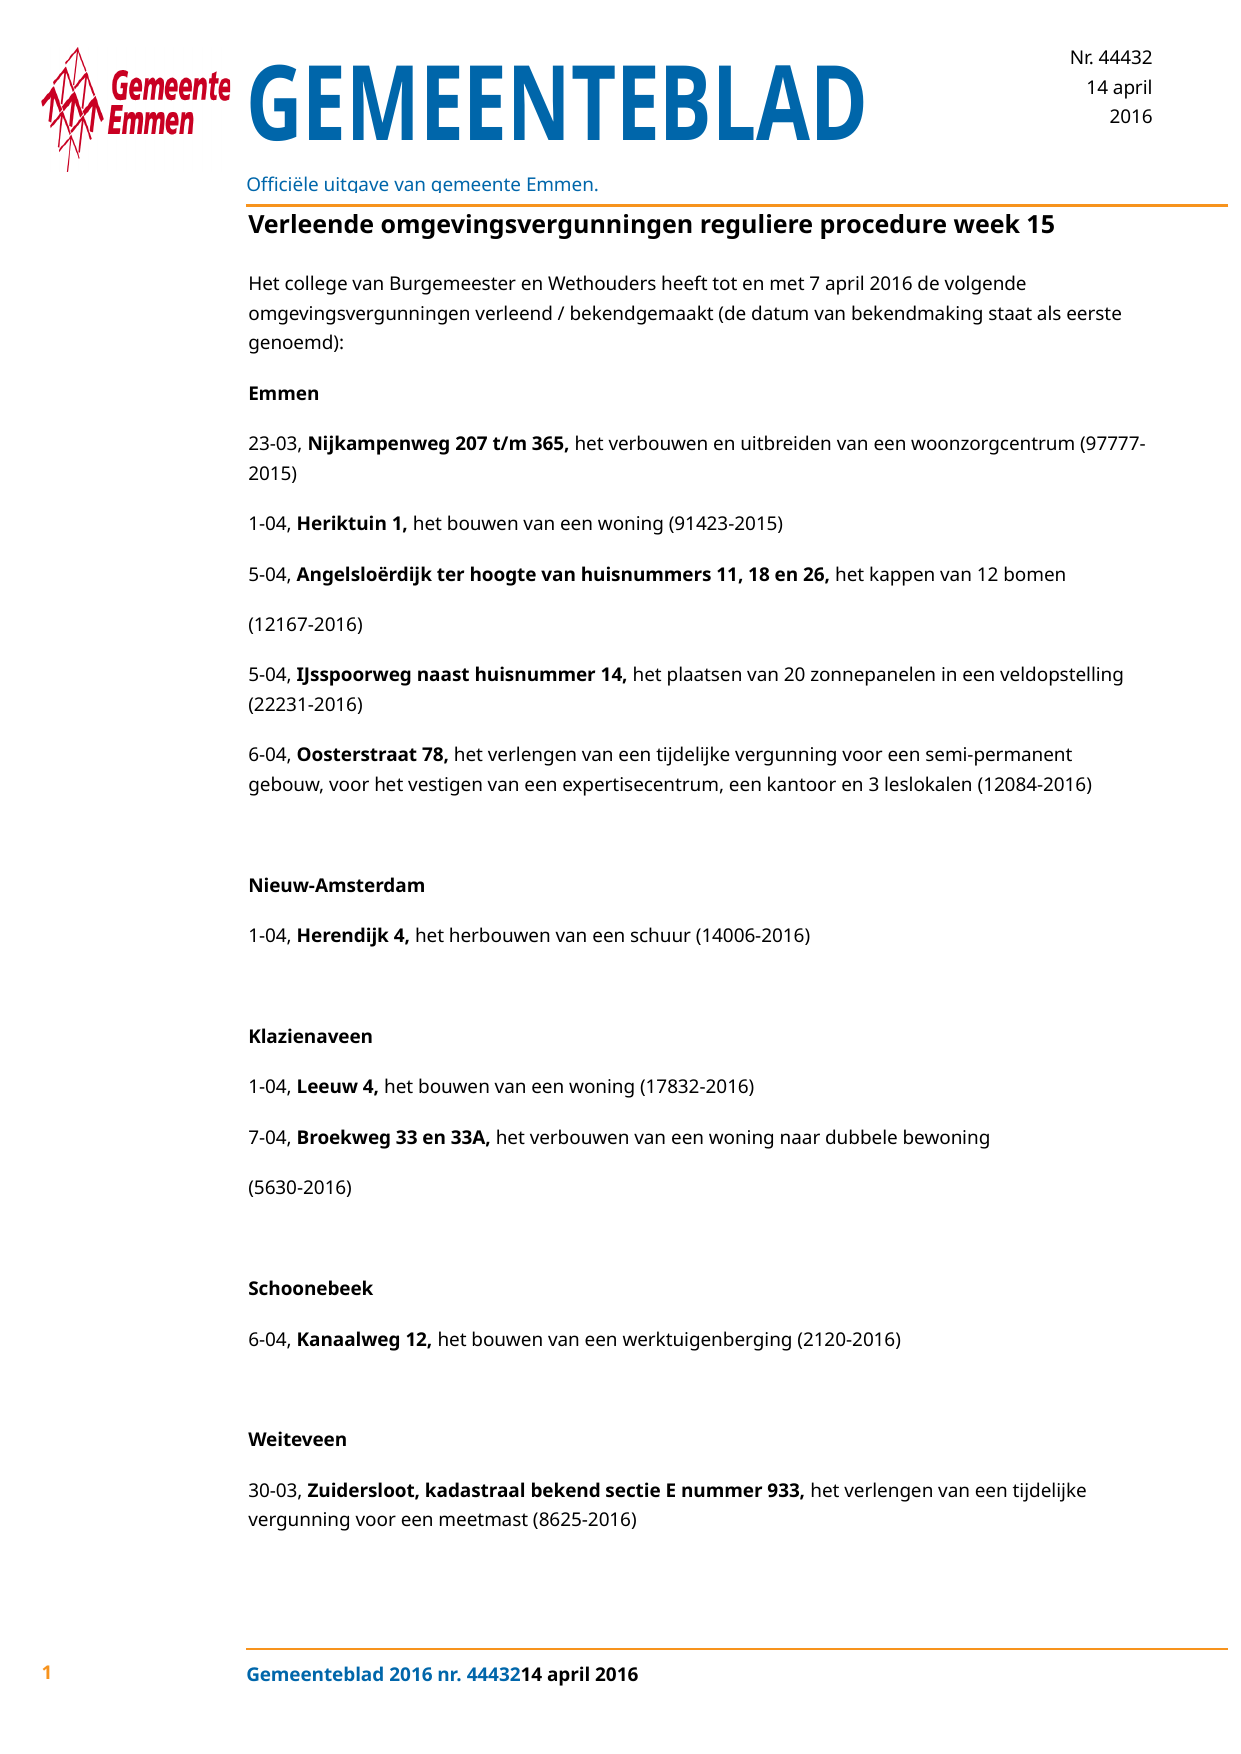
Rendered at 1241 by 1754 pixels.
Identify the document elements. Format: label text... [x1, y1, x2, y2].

text 5-04, Angelsloërdijk ter hoogte van huisnummers 11, 18 en 26, het kappen van 12 bomen [248, 561, 1152, 586]
text (5630-2016) [248, 1174, 1152, 1200]
text 5-04, IJsspoorweg naast huisnummer 14, het plaatsen van 20 zonnepanelen in een veldopstelling (22231-2016) [248, 662, 1152, 717]
text 6-04, Oosterstraat 78, het verlengen van een tijdelijke vergunning voor een semi-permanent gebouw, voor het vestigen van een expertisecentrum, een kantoor en 3 leslokalen (12084-2016) [248, 742, 1152, 797]
text Het college van Burgemeester en Wethouders heeft tot en met 7 april 2016 de volgende omgevingsvergunningen verleend / bekendgemaakt (de datum van bekendmaking staat als eerste genoemd): [248, 270, 1152, 355]
text 7-04, Broekweg 33 en 33A, het verbouwen van een woning naar dubbele bewoning [248, 1124, 1152, 1150]
picture [41, 47, 231, 172]
text 1-04, Herendijk 4, het herbouwen van een schuur (14006-2016) [248, 922, 1152, 948]
text 1-04, Leeuw 4, het bouwen van een woning (17832-2016) [248, 1074, 1152, 1099]
text (12167-2016) [248, 611, 1152, 637]
text Emmen [248, 380, 1152, 406]
text 23-03, Nijkampenweg 207 t/m 365, het verbouwen en uitbreiden van een woonzorgcentrum (97777-2015) [248, 430, 1152, 486]
text Verleende omgevingsvergunningen reguliere procedure week 15 [248, 207, 1152, 241]
text Nieuw-Amsterdam [248, 872, 1152, 898]
text 6-04, Kanaalweg 12, het bouwen van een werktuigenberging (2120-2016) [248, 1326, 1152, 1351]
text Schoonebeek [248, 1275, 1152, 1301]
text Klazienaveen [248, 1023, 1152, 1049]
text 1-04, Heriktuin 1, het bouwen van een woning (91423-2015) [248, 510, 1152, 536]
text 30-03, Zuidersloot, kadastraal bekend sectie E nummer 933, het verlengen van een tijdelijke vergunning voor een meetmast (8625-2016) [248, 1477, 1152, 1532]
text Weiteveen [248, 1427, 1152, 1452]
